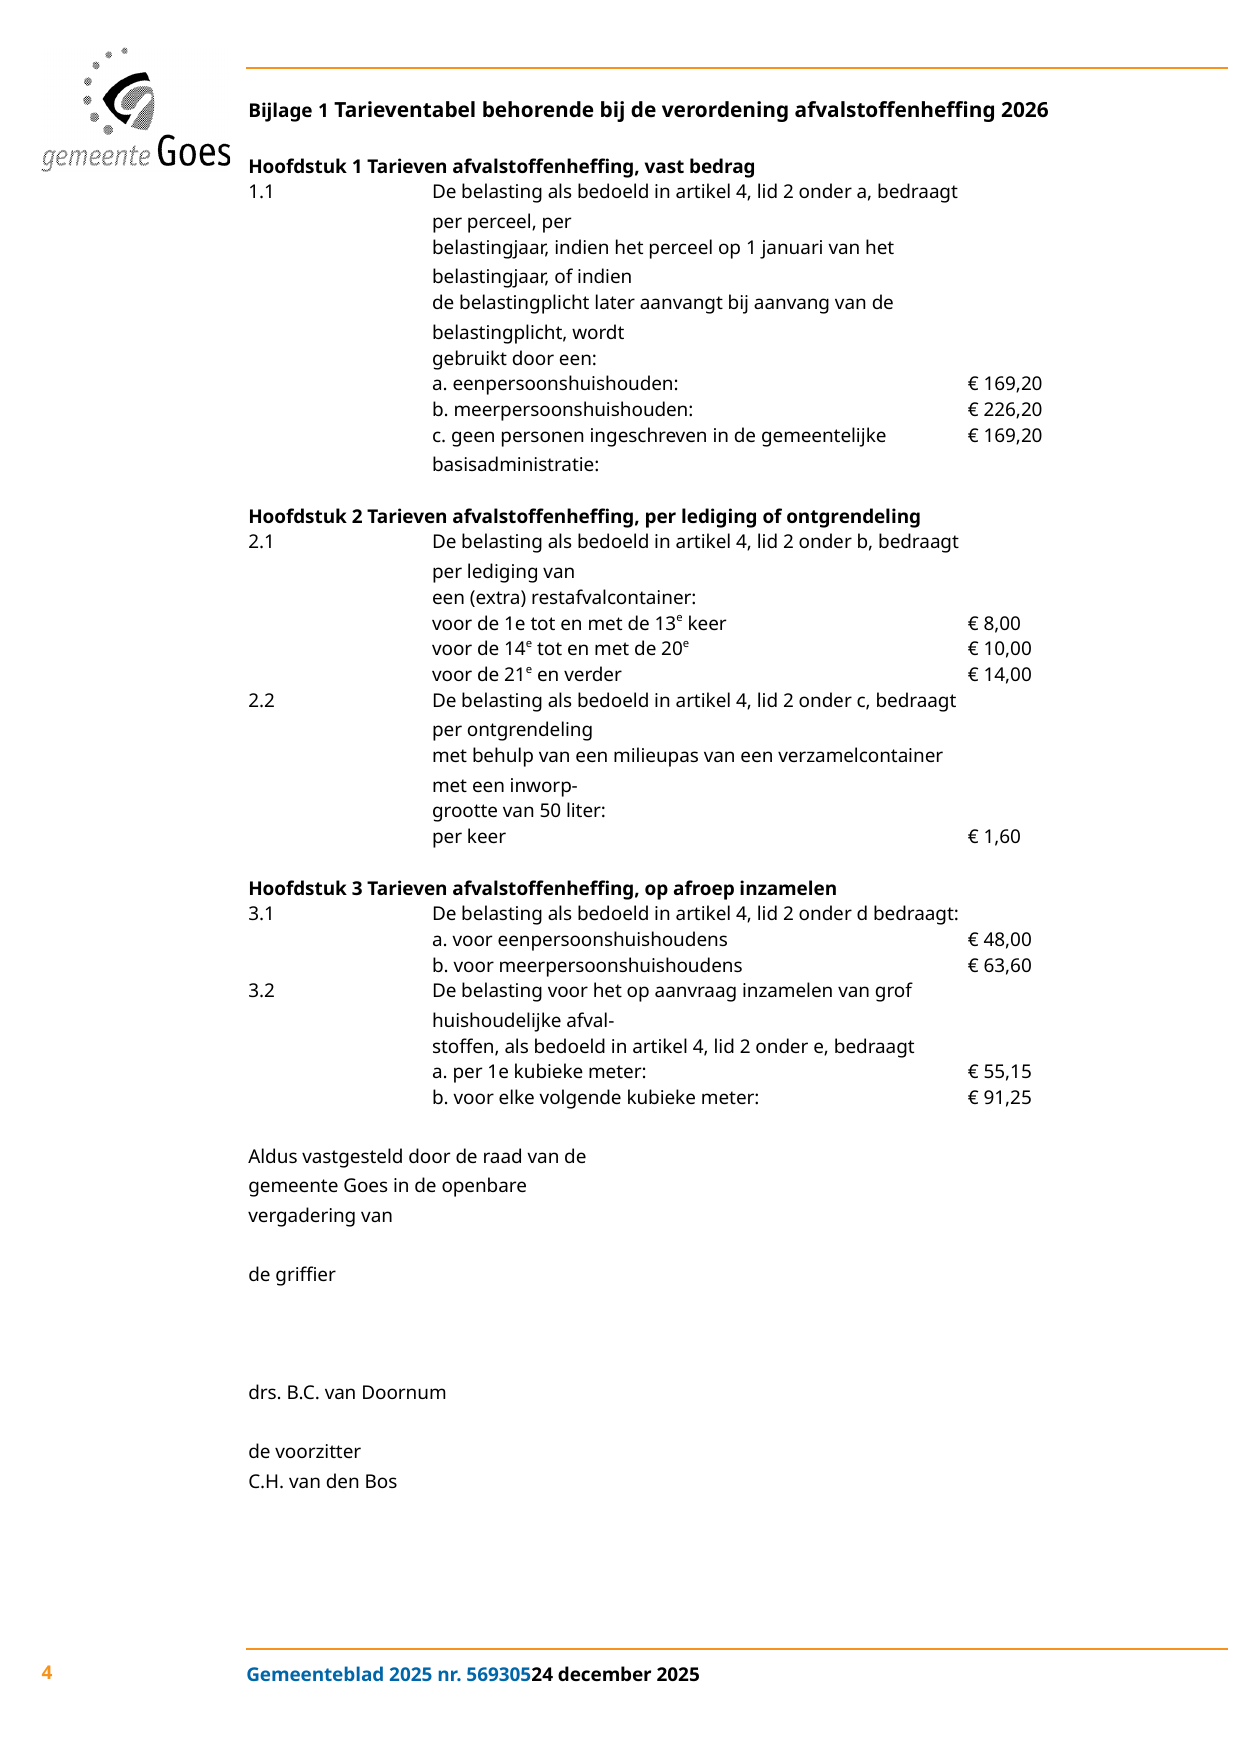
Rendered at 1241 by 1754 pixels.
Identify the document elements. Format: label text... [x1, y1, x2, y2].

table_cell De belasting als bedoeld in artikel 4, lid 2 onder c, bedraagt per ontgrendeling [432, 687, 968, 742]
table_cell [968, 849, 1152, 875]
table_cell Hoofdstuk 3 Tarieven afvalstoffenheffing, op afroep inzamelen [248, 875, 968, 900]
table_cell [248, 234, 432, 289]
table_cell [968, 875, 1152, 900]
text de griffier [248, 1261, 1152, 1287]
table_cell [968, 529, 1152, 584]
table_cell [248, 610, 432, 635]
table_cell [248, 952, 432, 978]
text Aldus vastgesteld door de raad van de [248, 1143, 1152, 1169]
table_cell [968, 978, 1152, 1033]
table_cell € 8,00 [968, 610, 1152, 635]
table_cell [968, 289, 1152, 345]
table_cell b. voor meerpersoonshuishoudens [432, 952, 968, 978]
table_cell per keer [432, 823, 968, 849]
table_cell b. voor elke volgende kubieke meter: [432, 1084, 968, 1110]
text drs. B.C. van Doornum [248, 1379, 1152, 1405]
table_cell De belasting voor het op aanvraag inzamelen van grof huishoudelijke afval- [432, 978, 968, 1033]
table_header [968, 153, 1152, 179]
table_cell 2.1 [248, 529, 432, 584]
table_cell € 48,00 [968, 926, 1152, 952]
table_cell a. per 1e kubieke meter: [432, 1059, 968, 1084]
table_cell b. meerpersoonshuishouden: [432, 396, 968, 422]
table_cell 3.2 [248, 978, 432, 1033]
table_cell € 55,15 [968, 1059, 1152, 1084]
table_cell voor de 1e tot en met de 13e keer [432, 610, 968, 635]
table_cell [248, 1059, 432, 1084]
table_cell Hoofdstuk 2 Tarieven afvalstoffenheffing, per lediging of ontgrendeling [248, 503, 968, 529]
text de voorzitter [248, 1439, 1152, 1464]
table_cell met behulp van een milieupas van een verzamelcontainer met een inworp- [432, 742, 968, 797]
table_cell 2.2 [248, 687, 432, 742]
table_cell [432, 849, 968, 875]
table_cell belastingjaar, indien het perceel op 1 januari van het belastingjaar, of indien [432, 234, 968, 289]
table_cell voor de 21e en verder [432, 661, 968, 687]
table_cell De belasting als bedoeld in artikel 4, lid 2 onder b, bedraagt per lediging van [432, 529, 968, 584]
text vergadering van [248, 1202, 1152, 1228]
table_cell [248, 926, 432, 952]
table_cell [248, 396, 432, 422]
table_cell € 10,00 [968, 635, 1152, 661]
table_cell De belasting als bedoeld in artikel 4, lid 2 onder d bedraagt: [432, 900, 968, 926]
table_cell [248, 422, 432, 477]
text C.H. van den Bos [248, 1468, 1152, 1494]
table_cell 1.1 [248, 179, 432, 234]
table_cell [248, 635, 432, 661]
table_cell stoffen, als bedoeld in artikel 4, lid 2 onder e, bedraagt [432, 1033, 968, 1059]
table_cell [248, 477, 432, 503]
table_cell gebruikt door een: [432, 345, 968, 370]
table_cell [968, 345, 1152, 370]
table_cell De belasting als bedoeld in artikel 4, lid 2 onder a, bedraagt per perceel, per [432, 179, 968, 234]
table_cell grootte van 50 liter: [432, 798, 968, 823]
table_cell c. geen personen ingeschreven in de gemeentelijke basisadministratie: [432, 422, 968, 477]
table_cell de belastingplicht later aanvangt bij aanvang van de belastingplicht, wordt [432, 289, 968, 345]
table_cell [432, 477, 968, 503]
table_cell € 14,00 [968, 661, 1152, 687]
table_cell [248, 584, 432, 610]
table_cell [968, 798, 1152, 823]
table_cell € 1,60 [968, 823, 1152, 849]
table_cell [248, 661, 432, 687]
table_cell voor de 14e tot en met de 20e [432, 635, 968, 661]
table_cell [248, 370, 432, 396]
table_cell een (extra) restafvalcontainer: [432, 584, 968, 610]
text Bijlage 1 Tarieventabel behorende bij de verordening afvalstoffenheffing 2026 [248, 95, 1152, 123]
table_cell € 169,20 [968, 370, 1152, 396]
picture [41, 47, 231, 172]
table_cell [968, 742, 1152, 797]
table_cell [248, 1033, 432, 1059]
table_cell [248, 798, 432, 823]
table_cell [968, 477, 1152, 503]
table_cell 3.1 [248, 900, 432, 926]
table_cell [968, 503, 1152, 529]
table_cell [248, 849, 432, 875]
table_cell [248, 1084, 432, 1110]
table_cell € 226,20 [968, 396, 1152, 422]
table_cell [968, 584, 1152, 610]
table_cell € 169,20 [968, 422, 1152, 477]
table_cell [248, 823, 432, 849]
table_cell [968, 179, 1152, 234]
table_cell [968, 1033, 1152, 1059]
table_cell [968, 234, 1152, 289]
table_cell [248, 742, 432, 797]
text gemeente Goes in de openbare [248, 1172, 1152, 1198]
table_cell € 91,25 [968, 1084, 1152, 1110]
table_cell a. eenpersoonshuishouden: [432, 370, 968, 396]
table_cell [248, 345, 432, 370]
table_header Hoofdstuk 1 Tarieven afvalstoffenheffing, vast bedrag [248, 153, 968, 179]
table_cell [248, 289, 432, 345]
table_cell [968, 900, 1152, 926]
table_cell a. voor eenpersoonshuishoudens [432, 926, 968, 952]
table_cell € 63,60 [968, 952, 1152, 978]
table_cell [968, 687, 1152, 742]
